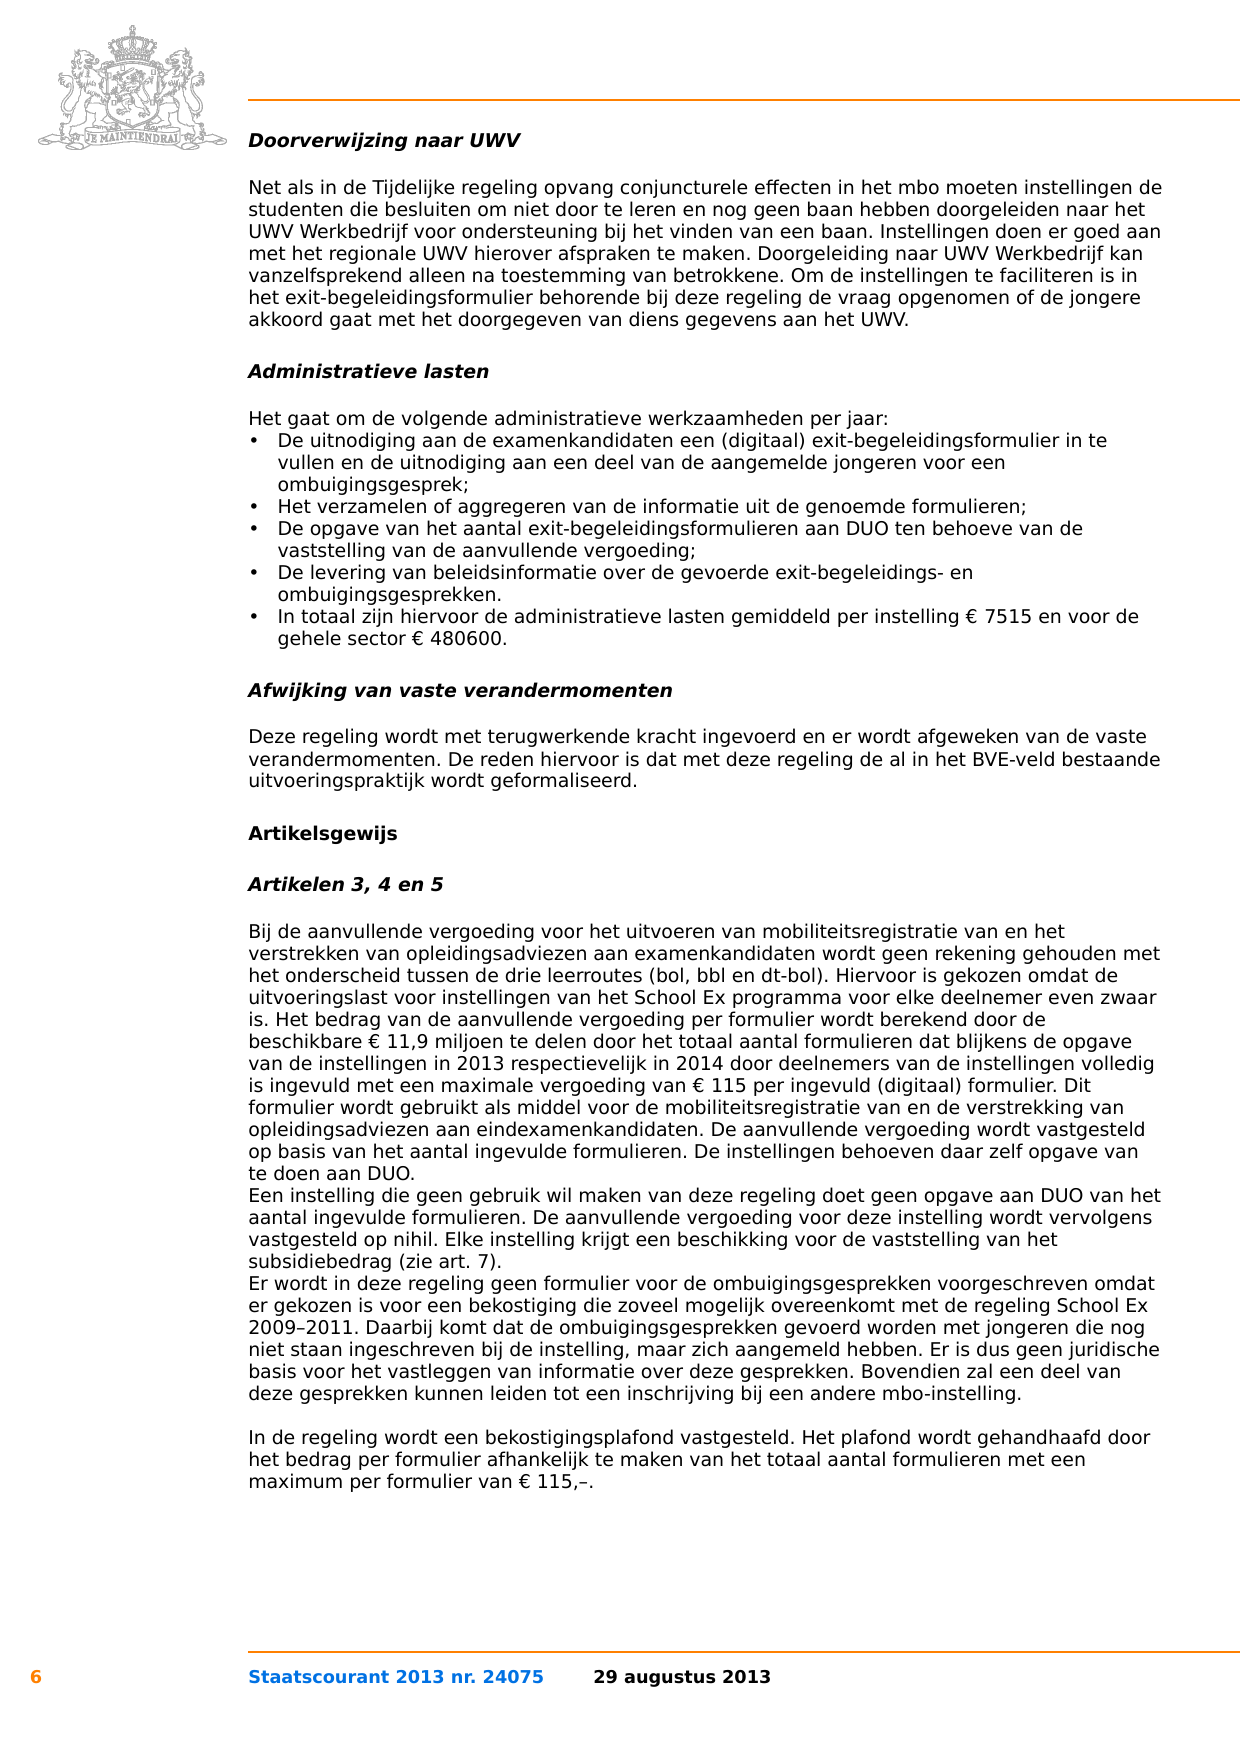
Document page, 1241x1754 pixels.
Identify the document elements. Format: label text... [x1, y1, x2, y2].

text Deze regeling wordt met terugwerkende kracht ingevoerd en er wordt afgeweken van de vaste verandermomenten. De reden hiervoor is dat met deze regeling de al in het BVE-veld bestaande uitvoeringspraktijk wordt geformaliseerd. [248, 726, 1163, 792]
subtitle Artikelen 3, 4 en 5 [248, 874, 1163, 896]
subtitle Artikelsgewijs [248, 822, 1163, 844]
text Net als in de Tijdelijke regeling opvang conjuncturele effecten in het mbo moeten instellingen de studenten die besluiten om niet door te leren en nog geen baan hebben doorgeleiden naar het UWV Werkbedrijf voor ondersteuning bij het vinden van een baan. Instellingen doen er goed aan met het regionale UWV hierover afspraken te maken. Doorgeleiding naar UWV Werkbedrijf kan vanzelfsprekend alleen na toestemming van betrokkene. Om de instellingen te faciliteren is in het exit-begeleidingsformulier behorende bij deze regeling de vraag opgenomen of de jongere akkoord gaat met het doorgegeven van diens gegevens aan het UWV. [248, 177, 1163, 331]
text In de regeling wordt een bekostigingsplafond vastgesteld. Het plafond wordt gehandhaafd door het bedrag per formulier afhankelijk te maken van het totaal aantal formulieren met een maximum per formulier van € 115,–. [248, 1427, 1163, 1493]
text Bij de aanvullende vergoeding voor het uitvoeren van mobiliteitsregistratie van en het verstrekken van opleidingsadviezen aan examenkandidaten wordt geen rekening gehouden met het onderscheid tussen de drie leerroutes (bol, bbl en dt-bol). Hiervoor is gekozen omdat de uitvoeringslast voor instellingen van het School Ex programma voor elke deelnemer even zwaar is. Het bedrag van de aanvullende vergoeding per formulier wordt berekend door de beschikbare € 11,9 miljoen te delen door het totaal aantal formulieren dat blijkens de opgave van de instellingen in 2013 respectievelijk in 2014 door deelnemers van de instellingen volledig is ingevuld met een maximale vergoeding van € 115 per ingevuld (digitaal) formulier. Dit formulier wordt gebruikt als middel voor de mobiliteitsregistratie van en de verstrekking van opleidingsadviezen aan eindexamenkandidaten. De aanvullende vergoeding wordt vastgesteld op basis van het aantal ingevulde formulieren. De instellingen behoeven daar zelf opgave van te doen aan DUO. [248, 921, 1163, 1185]
subtitle Afwijking van vaste verandermomenten [248, 679, 1163, 701]
text • De opgave van het aantal exit-begeleidingsformulieren aan DUO ten behoeve van de vaststelling van de aanvullende vergoeding; [248, 518, 1163, 562]
text • In totaal zijn hiervoor de administratieve lasten gemiddeld per instelling € 7515 en voor de gehele sector € 480600. [248, 606, 1163, 649]
text Er wordt in deze regeling geen formulier voor de ombuigingsgesprekken voorgeschreven omdat er gekozen is voor een bekostiging die zoveel mogelijk overeenkomt met de regeling School Ex 2009–2011. Daarbij komt dat de ombuigingsgesprekken gevoerd worden met jongeren die nog niet staan ingeschreven bij de instelling, maar zich aangemeld hebben. Er is dus geen juridische basis voor het vastleggen van informatie over deze gesprekken. Bovendien zal een deel van deze gesprekken kunnen leiden tot een inschrijving bij een andere mbo-instelling. [248, 1273, 1163, 1405]
text Een instelling die geen gebruik wil maken van deze regeling doet geen opgave aan DUO van het aantal ingevulde formulieren. De aanvullende vergoeding voor deze instelling wordt vervolgens vastgesteld op nihil. Elke instelling krijgt een beschikking voor de vaststelling van het subsidiebedrag (zie art. 7). [248, 1185, 1163, 1273]
text • Het verzamelen of aggregeren van de informatie uit de genoemde formulieren; [248, 496, 1163, 518]
subtitle Administratieve lasten [248, 361, 1163, 383]
text • De uitnodiging aan de examenkandidaten een (digitaal) exit-begeleidingsformulier in te vullen en de uitnodiging aan een deel van de aangemelde jongeren voor een ombuigingsgesprek; [248, 430, 1163, 496]
text • De levering van beleidsinformatie over de gevoerde exit-begeleidings- en ombuigingsgesprekken. [248, 562, 1163, 606]
picture [38, 25, 227, 150]
text Het gaat om de volgende administratieve werkzaamheden per jaar: [248, 408, 1163, 430]
subtitle Doorverwijzing naar UWV [248, 130, 1163, 152]
